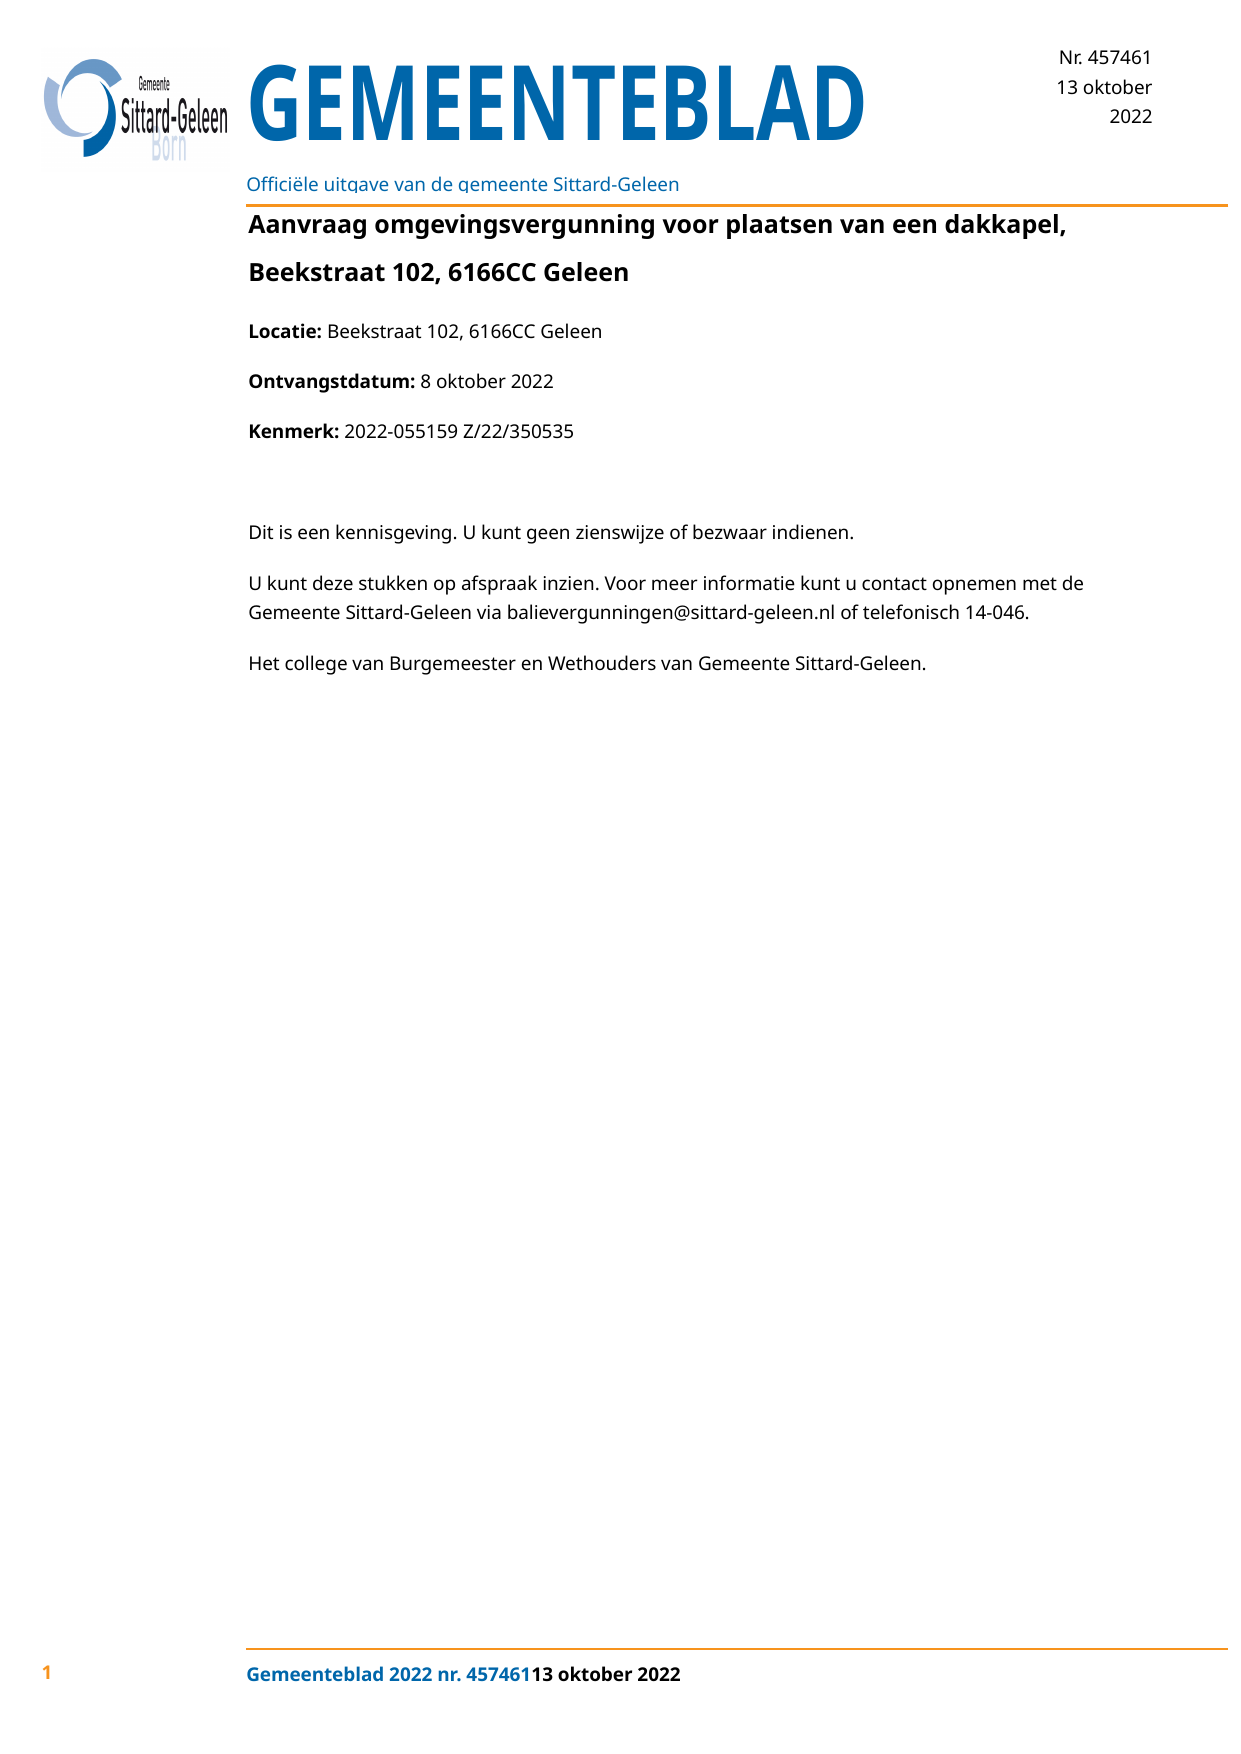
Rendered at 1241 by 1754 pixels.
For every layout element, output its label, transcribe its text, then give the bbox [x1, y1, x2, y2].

text Dit is een kennisgeving. U kunt geen zienswijze of bezwaar indienen. [248, 519, 1152, 545]
text U kunt deze stukken op afspraak inzien. Voor meer informatie kunt u contact opnemen met de Gemeente Sittard-Geleen via balievergunningen@sittard-geleen.nl of telefonisch 14-046. [248, 570, 1152, 625]
text Locatie: Beekstraat 102, 6166CC Geleen [248, 318, 1152, 344]
text Ontvangstdatum: 8 oktober 2022 [248, 368, 1152, 394]
text Kenmerk: 2022-055159 Z/22/350535 [248, 419, 1152, 444]
picture [41, 47, 231, 172]
text Het college van Burgemeester en Wethouders van Gemeente Sittard-Geleen. [248, 650, 1152, 676]
text Aanvraag omgevingsvergunning voor plaatsen van een dakkapel, Beekstraat 102, 6166CC Geleen [248, 207, 1152, 288]
